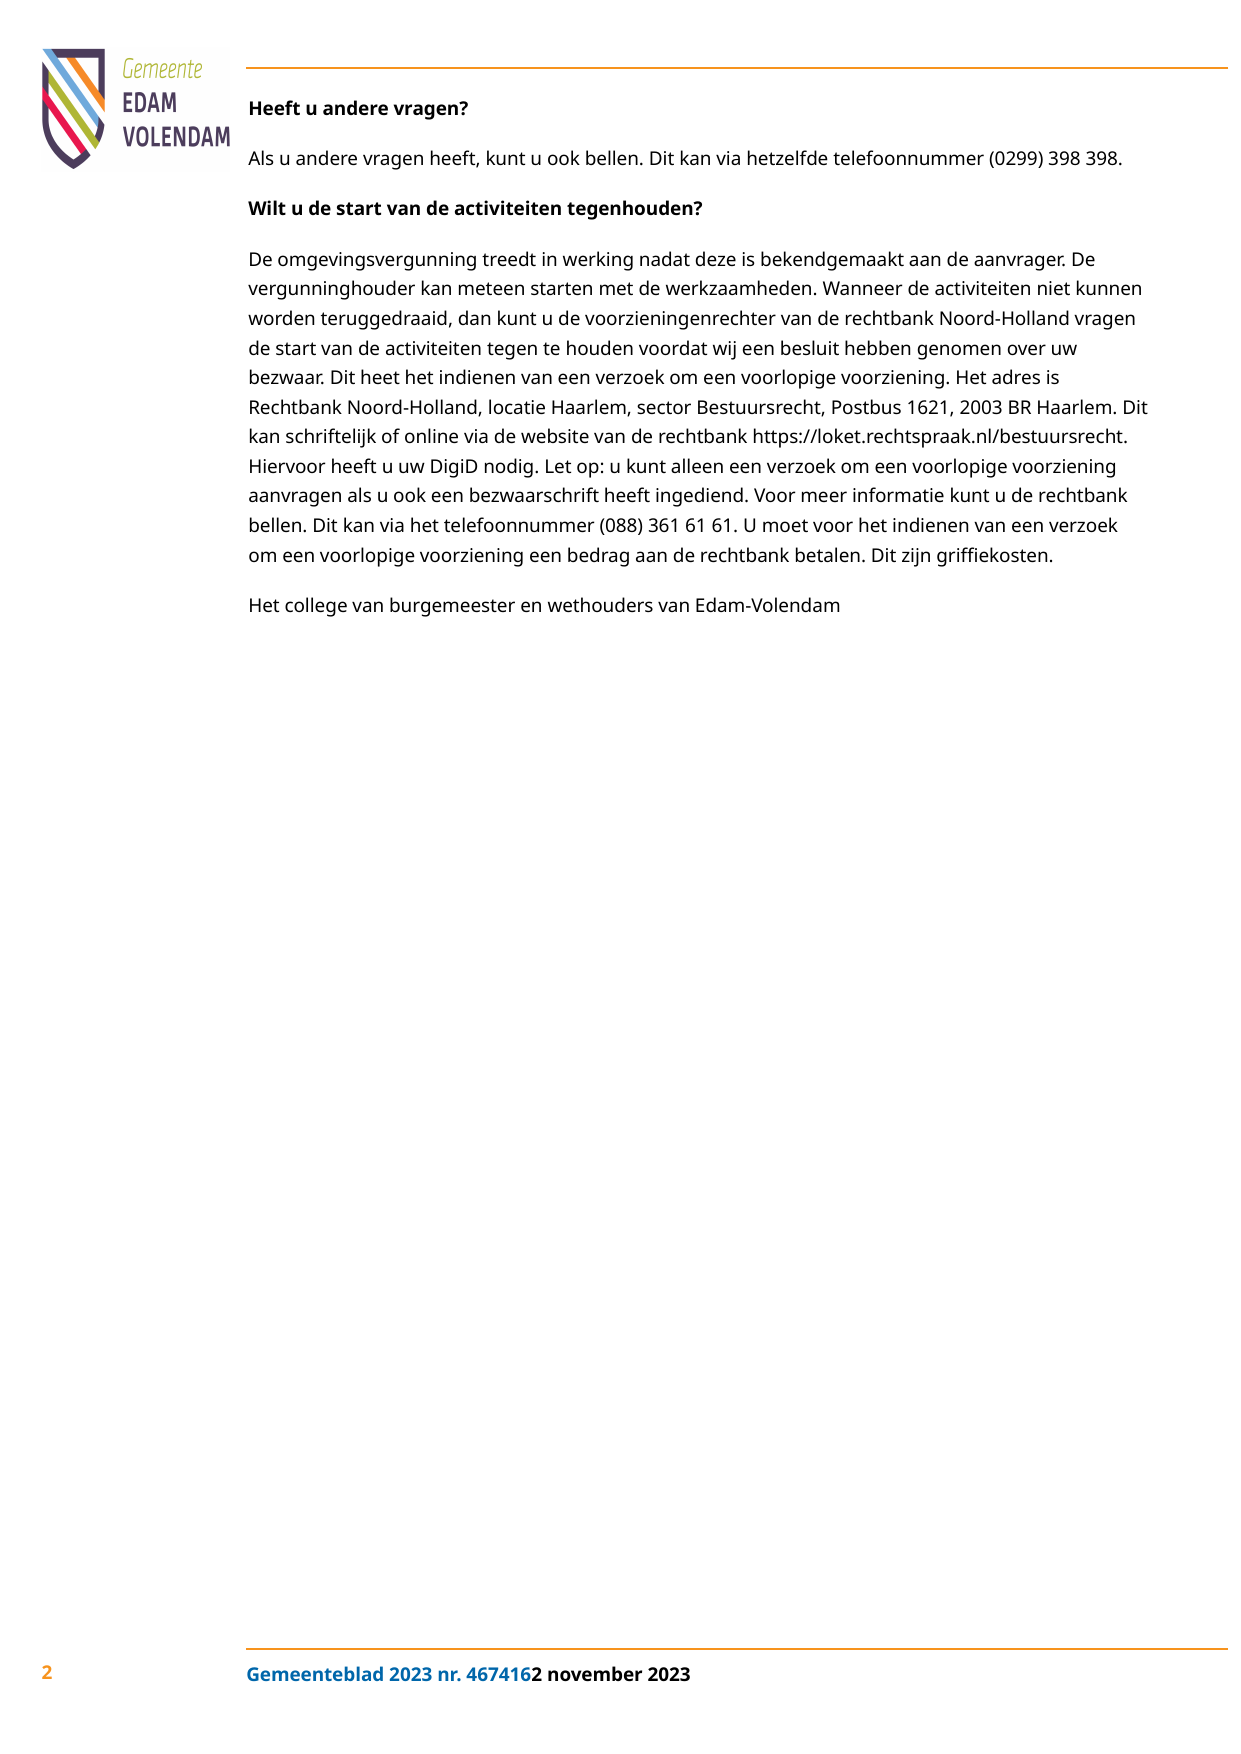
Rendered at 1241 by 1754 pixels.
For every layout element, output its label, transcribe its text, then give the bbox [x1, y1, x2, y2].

text Wilt u de start van de activiteiten tegenhouden? [248, 196, 1152, 221]
text Heeft u andere vragen? [248, 95, 1152, 121]
picture [41, 47, 231, 172]
text Als u andere vragen heeft, kunt u ook bellen. Dit kan via hetzelfde telefoonnummer (0299) 398 398. [248, 145, 1152, 171]
text De omgevingsvergunning treedt in werking nadat deze is bekendgemaakt aan de aanvrager. De vergunninghouder kan meteen starten met de werkzaamheden. Wanneer de activiteiten niet kunnen worden teruggedraaid, dan kunt u de voorzieningenrechter van de rechtbank Noord-Holland vragen de start van de activiteiten tegen te houden voordat wij een besluit hebben genomen over uw bezwaar. Dit heet het indienen van een verzoek om een voorlopige voorziening. Het adres is Rechtbank Noord-Holland, locatie Haarlem, sector Bestuursrecht, Postbus 1621, 2003 BR Haarlem. Dit kan schriftelijk of online via de website van de rechtbank https://loket.rechtspraak.nl/bestuursrecht. Hiervoor heeft u uw DigiD nodig. Let op: u kunt alleen een verzoek om een voorlopige voorziening aanvragen als u ook een bezwaarschrift heeft ingediend. Voor meer informatie kunt u de rechtbank bellen. Dit kan via het telefoonnummer (088) 361 61 61. U moet voor het indienen van een verzoek om een voorlopige voorziening een bedrag aan de rechtbank betalen. Dit zijn griffiekosten. [248, 246, 1152, 568]
text Het college van burgemeester en wethouders van Edam-Volendam [248, 592, 1152, 618]
